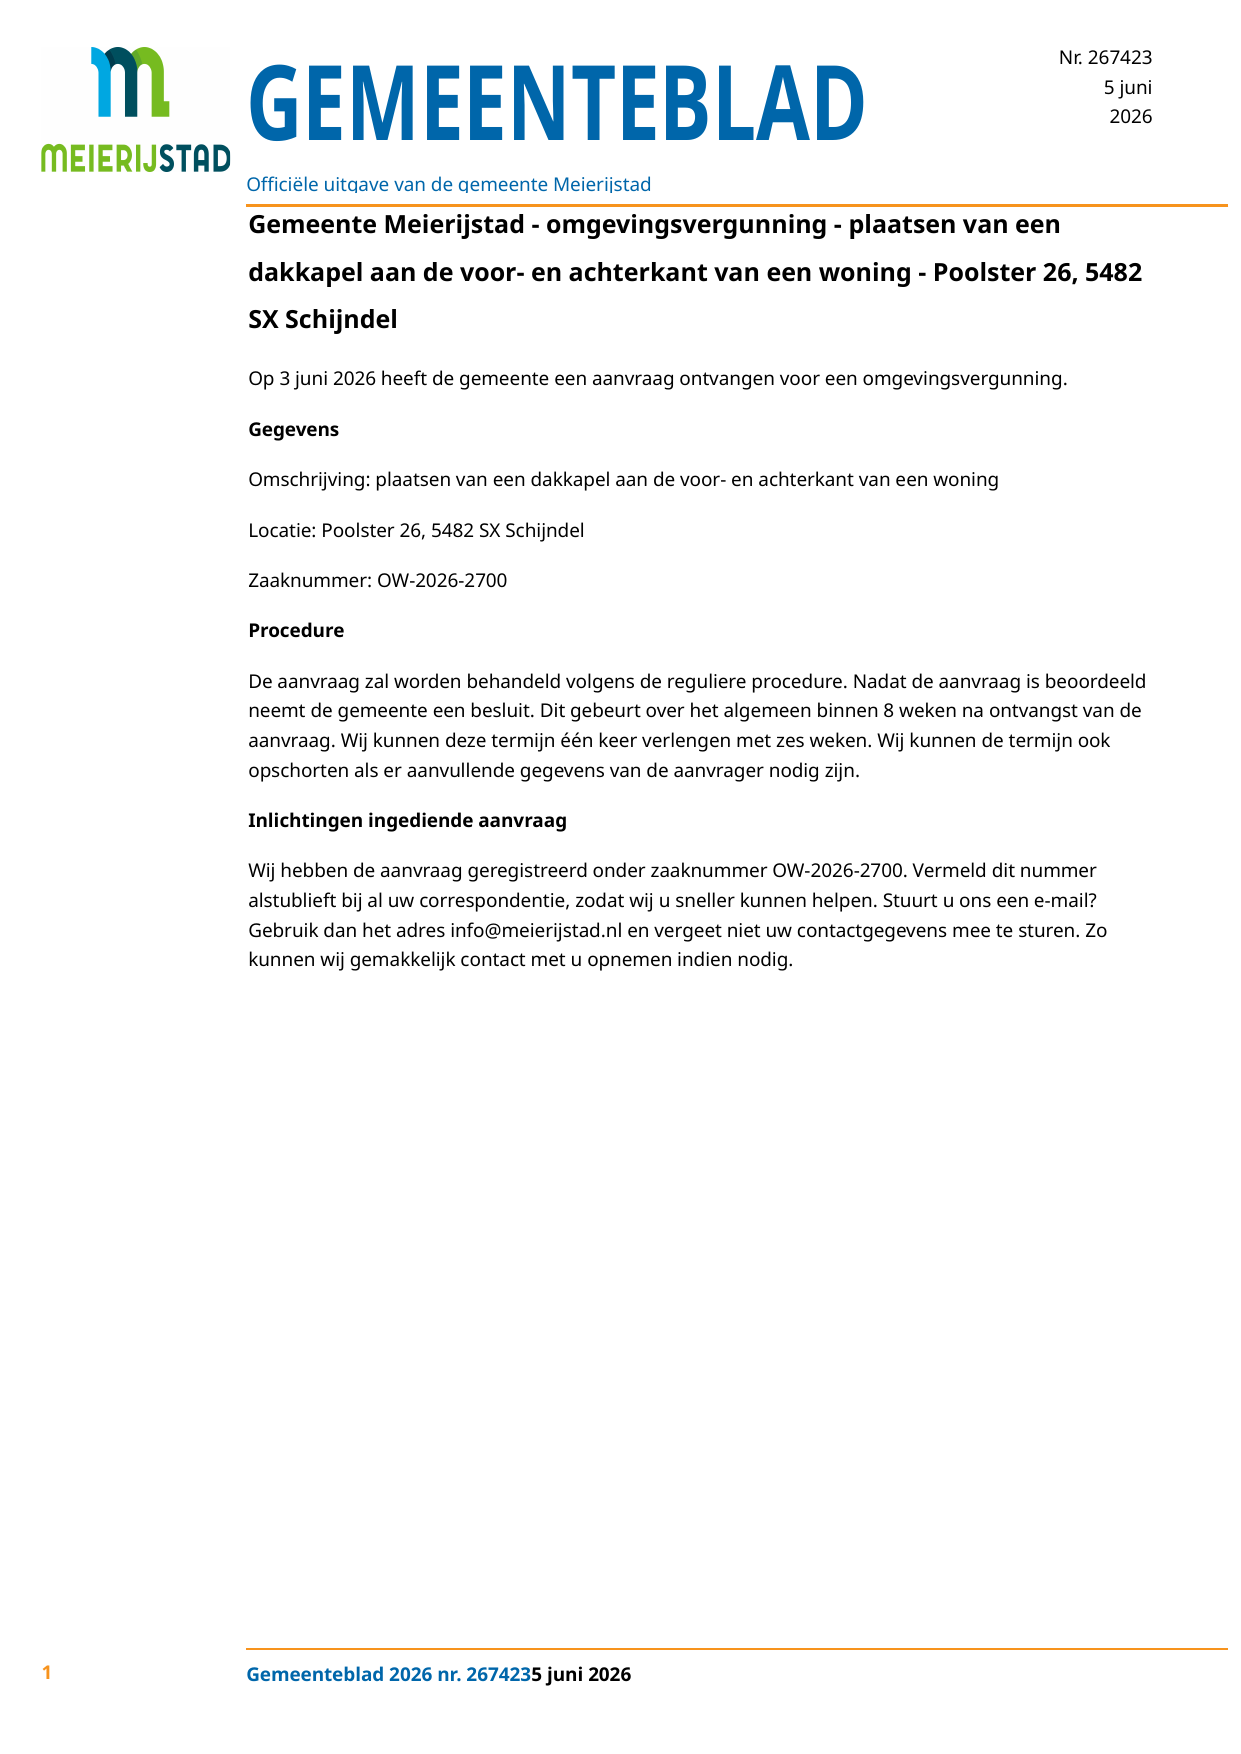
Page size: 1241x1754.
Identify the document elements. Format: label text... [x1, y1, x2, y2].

text Gegevens [248, 416, 1152, 442]
text Op 3 juni 2026 heeft de gemeente een aanvraag ontvangen voor een omgevingsvergunning. [248, 366, 1152, 391]
text Wij hebben de aanvraag geregistreerd onder zaaknummer OW-2026-2700. Vermeld dit nummer alstublieft bij al uw correspondentie, zodat wij u sneller kunnen helpen. Stuurt u ons een e-mail? Gebruik dan het adres info@meierijstad.nl en vergeet niet uw contactgegevens mee te sturen. Zo kunnen wij gemakkelijk contact met u opnemen indien nodig. [248, 858, 1152, 972]
text Locatie: Poolster 26, 5482 SX Schijndel [248, 517, 1152, 542]
picture [41, 47, 231, 172]
text Zaaknummer: OW-2026-2700 [248, 567, 1152, 593]
text Gemeente Meierijstad - omgevingsvergunning - plaatsen van een dakkapel aan de voor- en achterkant van een woning - Poolster 26, 5482 SX Schijndel [248, 207, 1152, 336]
text Inlichtingen ingediende aanvraag [248, 807, 1152, 833]
text De aanvraag zal worden behandeld volgens de reguliere procedure. Nadat de aanvraag is beoordeeld neemt de gemeente een besluit. Dit gebeurt over het algemeen binnen 8 weken na ontvangst van de aanvraag. Wij kunnen deze termijn één keer verlengen met zes weken. Wij kunnen de termijn ook opschorten als er aanvullende gegevens van de aanvrager nodig zijn. [248, 668, 1152, 782]
text Omschrijving: plaatsen van een dakkapel aan de voor- en achterkant van een woning [248, 466, 1152, 492]
text Procedure [248, 618, 1152, 643]
